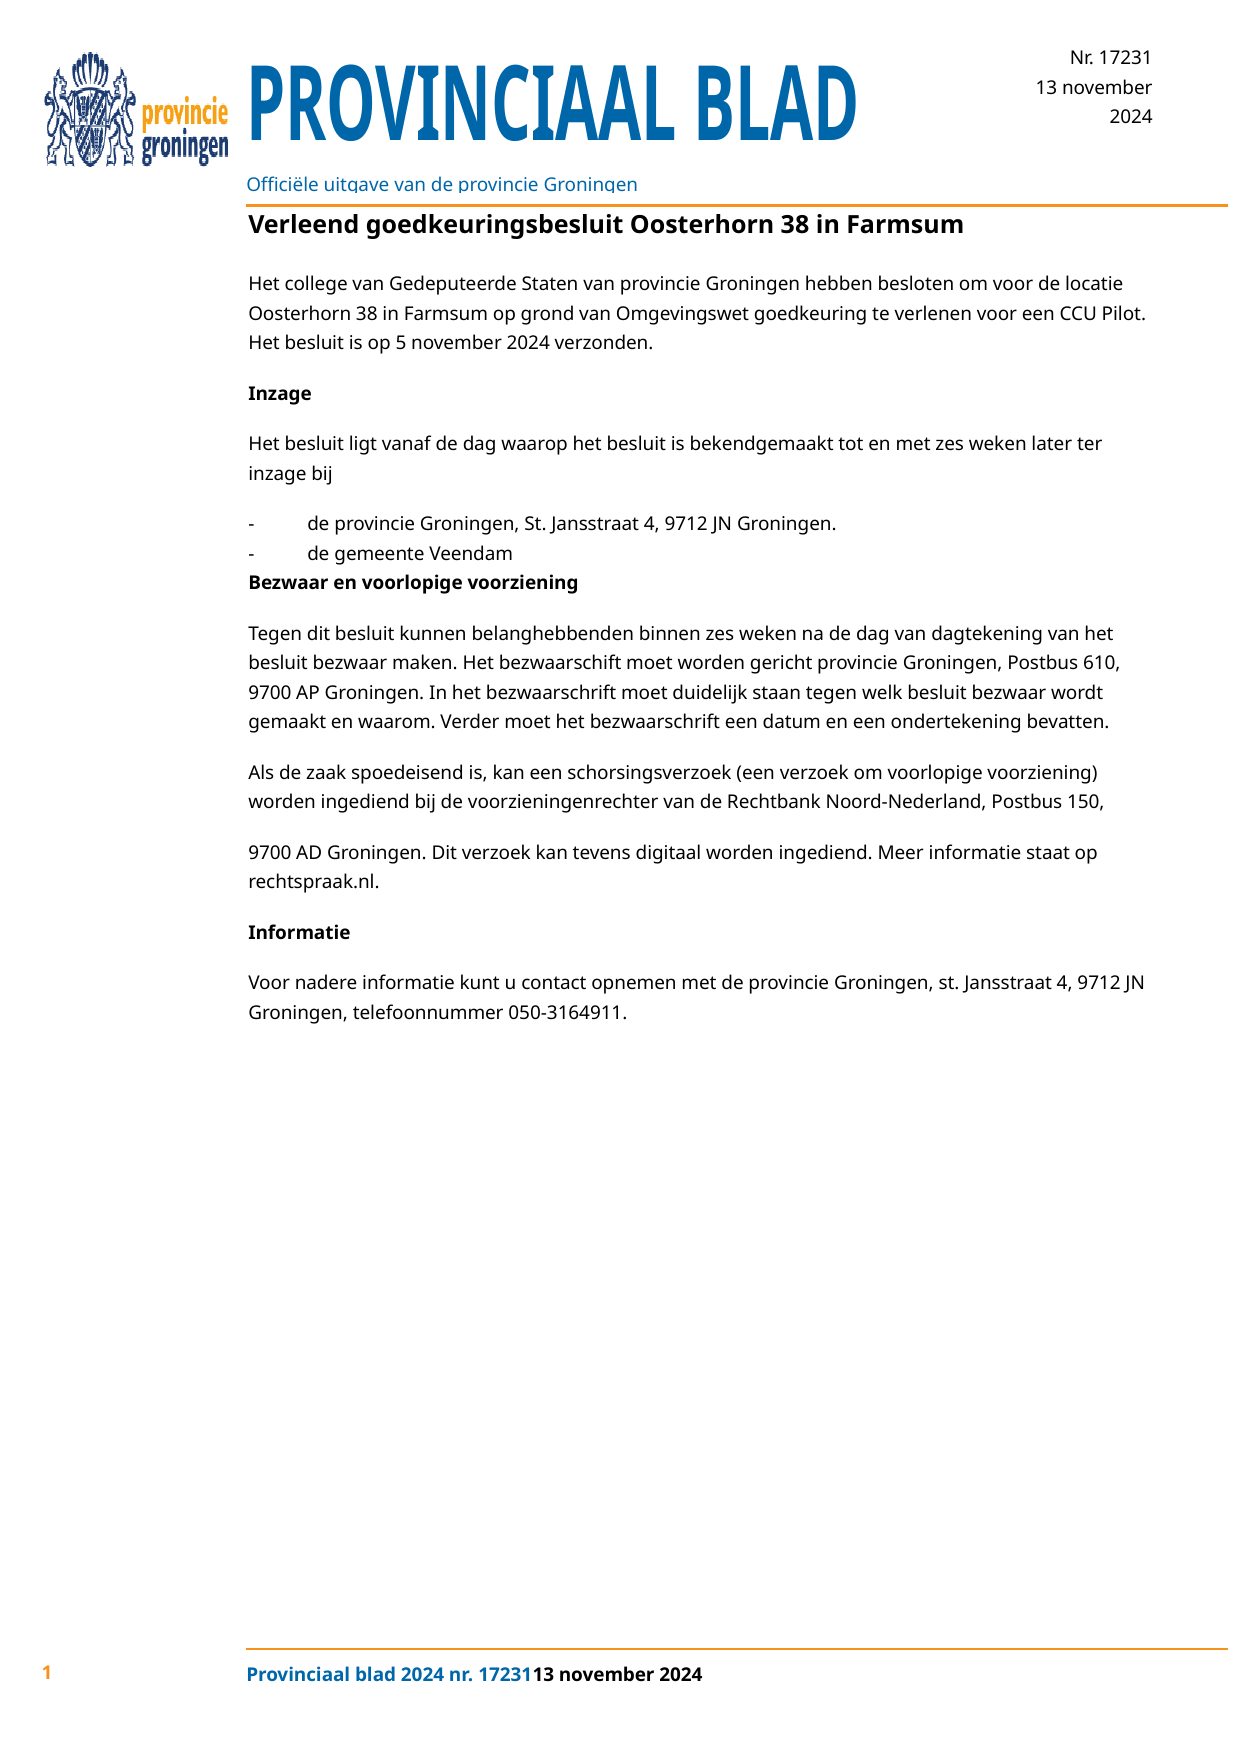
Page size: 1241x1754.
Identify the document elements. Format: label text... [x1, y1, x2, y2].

text Informatie [248, 919, 1152, 945]
text Voor nadere informatie kunt u contact opnemen met de provincie Groningen, st. Jansstraat 4, 9712 JN Groningen, telefoonnummer 050-3164911. [248, 969, 1152, 1025]
list de provincie Groningen, St. Jansstraat 4, 9712 JN Groningen. [248, 510, 1152, 536]
text Inzage [248, 380, 1152, 406]
text 9700 AD Groningen. Dit verzoek kan tevens digitaal worden ingediend. Meer informatie staat op rechtspraak.nl. [248, 839, 1152, 894]
list de gemeente Veendam [248, 540, 1152, 566]
picture [41, 47, 231, 172]
text Als de zaak spoedeisend is, kan een schorsingsverzoek (een verzoek om voorlopige voorziening) worden ingediend bij de voorzieningenrechter van de Rechtbank Noord-Nederland, Postbus 150, [248, 759, 1152, 814]
text Verleend goedkeuringsbesluit Oosterhorn 38 in Farmsum [248, 207, 1152, 241]
text Het college van Gedeputeerde Staten van provincie Groningen hebben besloten om voor de locatie Oosterhorn 38 in Farmsum op grond van Omgevingswet goedkeuring te verlenen voor een CCU Pilot. Het besluit is op 5 november 2024 verzonden. [248, 270, 1152, 355]
text Het besluit ligt vanaf de dag waarop het besluit is bekendgemaakt tot en met zes weken later ter inzage bij [248, 430, 1152, 486]
text Tegen dit besluit kunnen belanghebbenden binnen zes weken na de dag van dagtekening van het besluit bezwaar maken. Het bezwaarschift moet worden gericht provincie Groningen, Postbus 610, 9700 AP Groningen. In het bezwaarschrift moet duidelijk staan tegen welk besluit bezwaar wordt gemaakt en waarom. Verder moet het bezwaarschrift een datum en een ondertekening bevatten. [248, 620, 1152, 734]
text Bezwaar en voorlopige voorziening [248, 569, 1152, 595]
